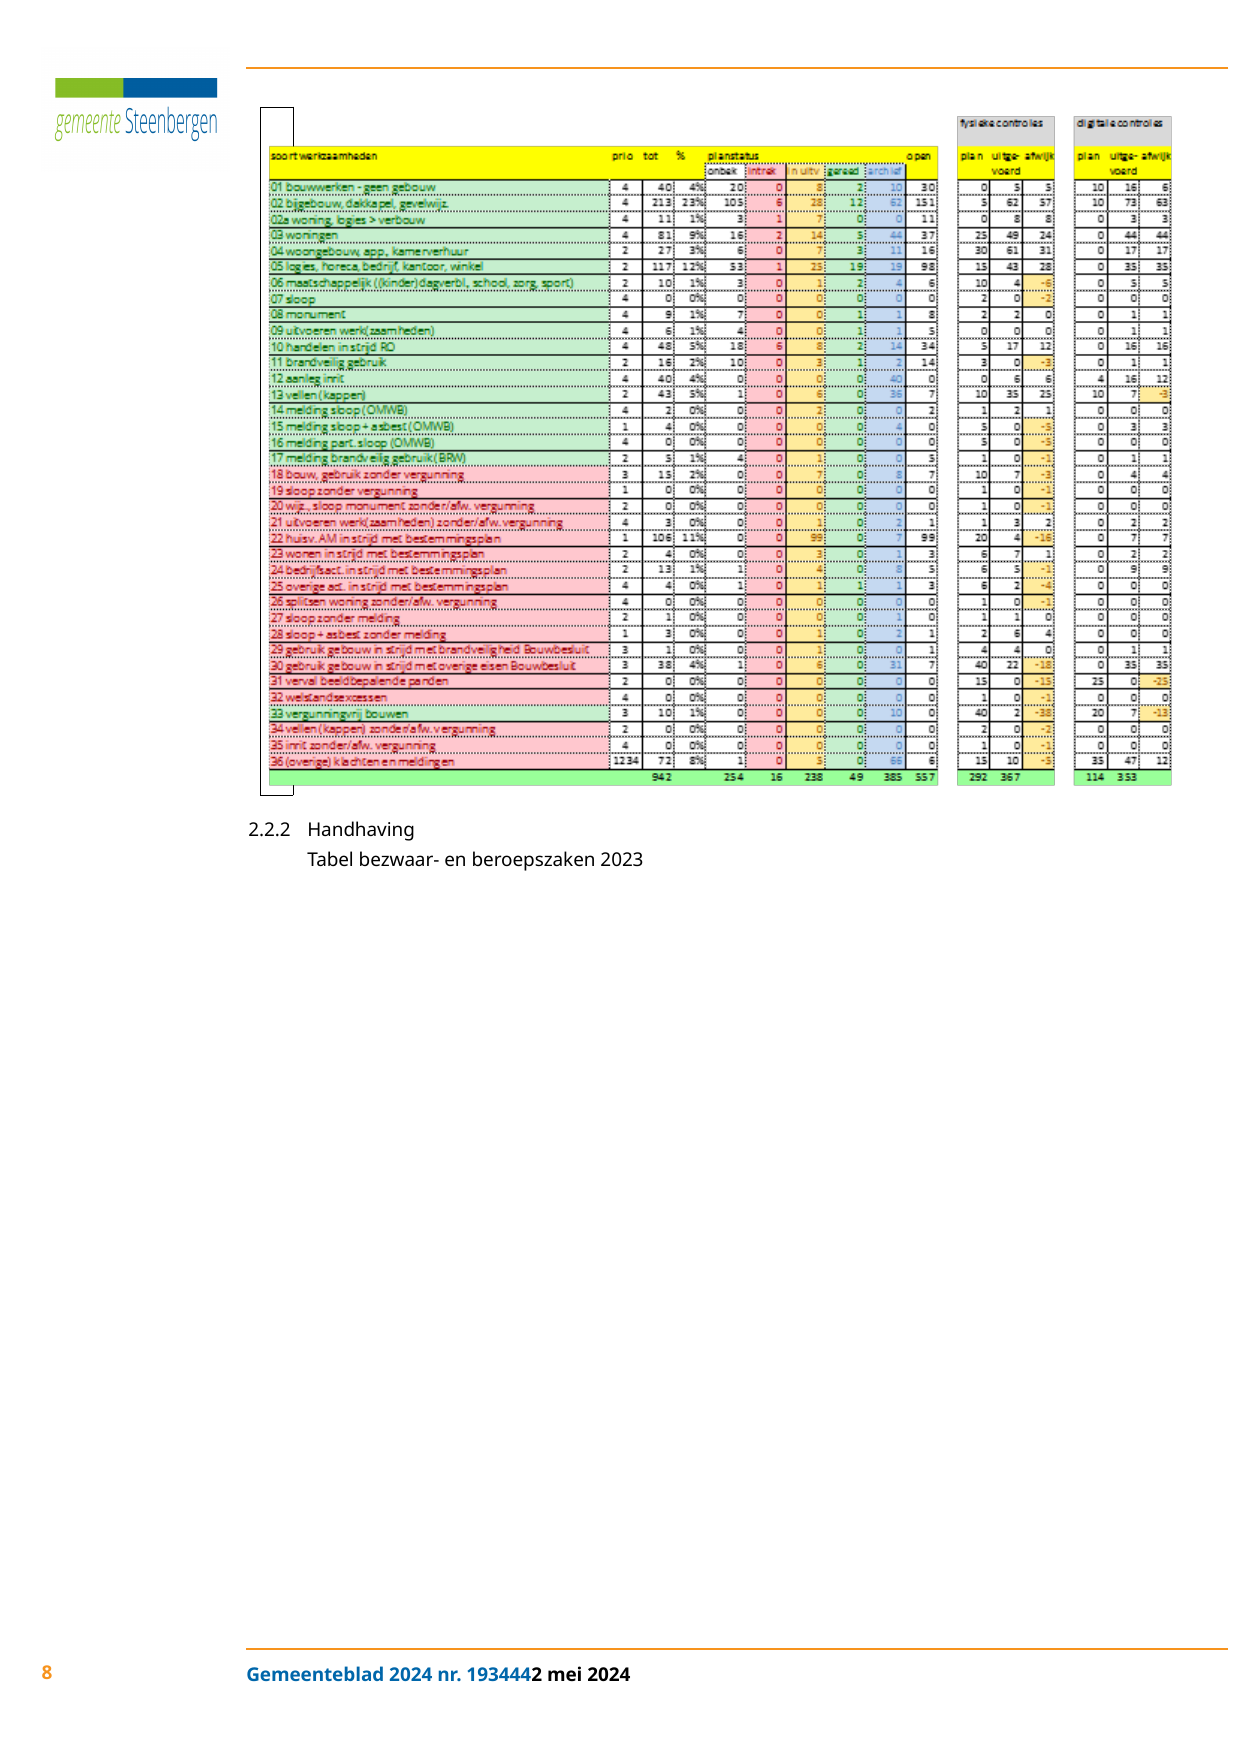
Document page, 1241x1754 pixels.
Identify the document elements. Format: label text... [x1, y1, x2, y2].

list Handhaving [248, 816, 1152, 842]
picture [41, 47, 231, 172]
list Tabel bezwaar- en beroepszaken 2023 [248, 846, 1152, 872]
picture [268, 115, 1173, 787]
